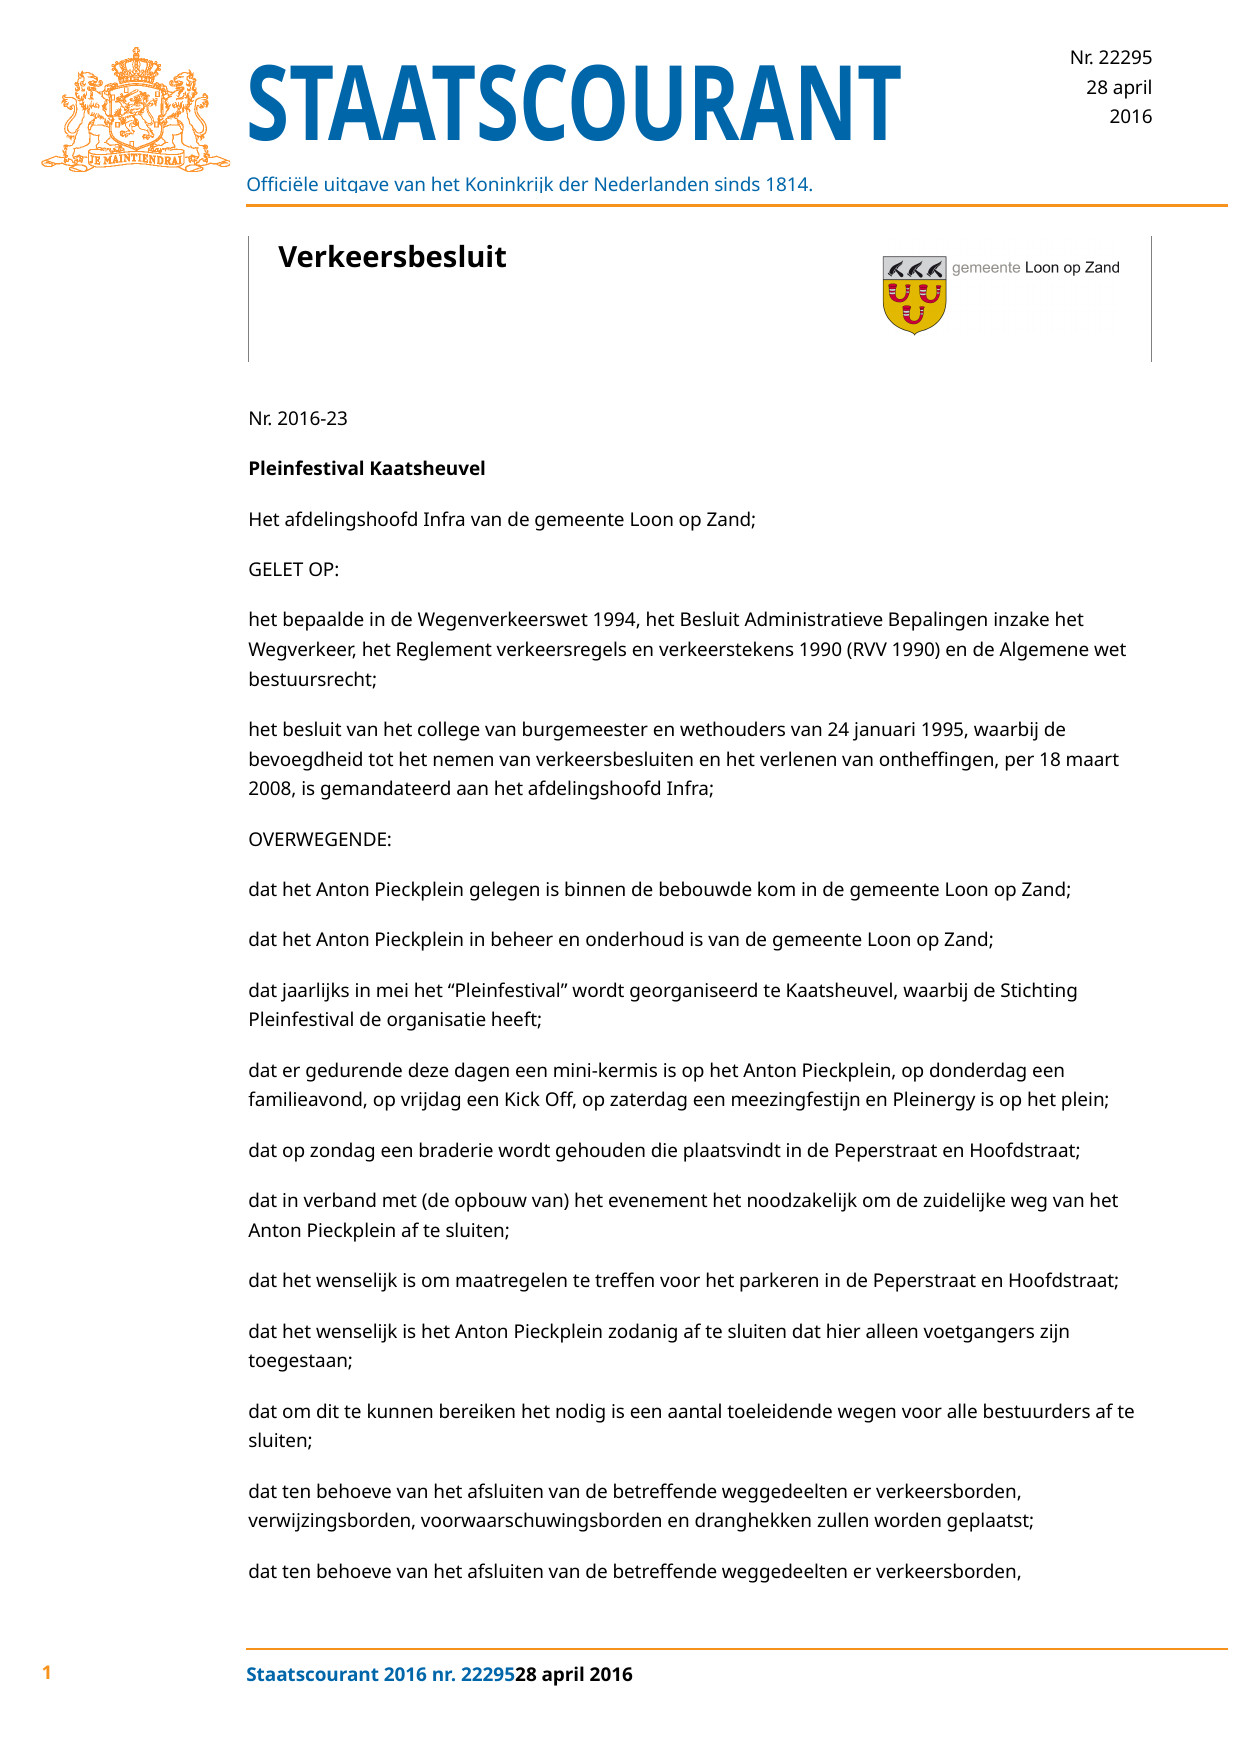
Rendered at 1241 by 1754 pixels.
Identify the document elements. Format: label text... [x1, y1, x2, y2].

text Pleinfestival Kaatsheuvel [248, 455, 1152, 481]
picture [882, 236, 1119, 336]
text dat het wenselijk is het Anton Pieckplein zodanig af te sluiten dat hier alleen voetgangers zijn toegestaan; [248, 1318, 1152, 1373]
text dat om dit te kunnen bereiken het nodig is een aantal toeleidende wegen voor alle bestuurders af te sluiten; [248, 1398, 1152, 1453]
text GELET OP: [248, 556, 1152, 582]
text dat op zondag een braderie wordt gehouden die plaatsvindt in de Peperstraat en Hoofdstraat; [248, 1137, 1152, 1163]
picture [41, 47, 231, 172]
text dat in verband met (de opbouw van) het evenement het noodzakelijk om de zuidelijke weg van het Anton Pieckplein af te sluiten; [248, 1187, 1152, 1243]
table_header Verkeersbesluit [249, 236, 850, 362]
text het bepaalde in de Wegenverkeerswet 1994, het Besluit Administratieve Bepalingen inzake het Wegverkeer, het Reglement verkeersregels en verkeerstekens 1990 (RVV 1990) en de Algemene wet bestuursrecht; [248, 607, 1152, 691]
text dat het wenselijk is om maatregelen te treffen voor het parkeren in de Peperstraat en Hoofdstraat; [248, 1267, 1152, 1293]
text dat jaarlijks in mei het “Pleinfestival” wordt georganiseerd te Kaatsheuvel, waarbij de Stichting Pleinfestival de organisatie heeft; [248, 977, 1152, 1032]
text Het afdelingshoofd Infra van de gemeente Loon op Zand; [248, 506, 1152, 531]
text Nr. 2016-23 [248, 405, 1152, 431]
text dat het Anton Pieckplein in beheer en onderhoud is van de gemeente Loon op Zand; [248, 927, 1152, 952]
text dat het Anton Pieckplein gelegen is binnen de bebouwde kom in de gemeente Loon op Zand; [248, 876, 1152, 902]
text dat ten behoeve van het afsluiten van de betreffende weggedeelten er verkeersborden, [248, 1558, 1152, 1583]
table_header [850, 236, 1151, 362]
text het besluit van het college van burgemeester en wethouders van 24 januari 1995, waarbij de bevoegdheid tot het nemen van verkeersbesluiten en het verlenen van ontheffingen, per 18 maart 2008, is gemandateerd aan het afdelingshoofd Infra; [248, 716, 1152, 801]
text dat ten behoeve van het afsluiten van de betreffende weggedeelten er verkeersborden, verwijzingsborden, voorwaarschuwingsborden en dranghekken zullen worden geplaatst; [248, 1478, 1152, 1533]
text dat er gedurende deze dagen een mini-kermis is op het Anton Pieckplein, op donderdag een familieavond, op vrijdag een Kick Off, op zaterdag een meezingfestijn en Pleinergy is op het plein; [248, 1057, 1152, 1112]
text OVERWEGENDE: [248, 826, 1152, 851]
